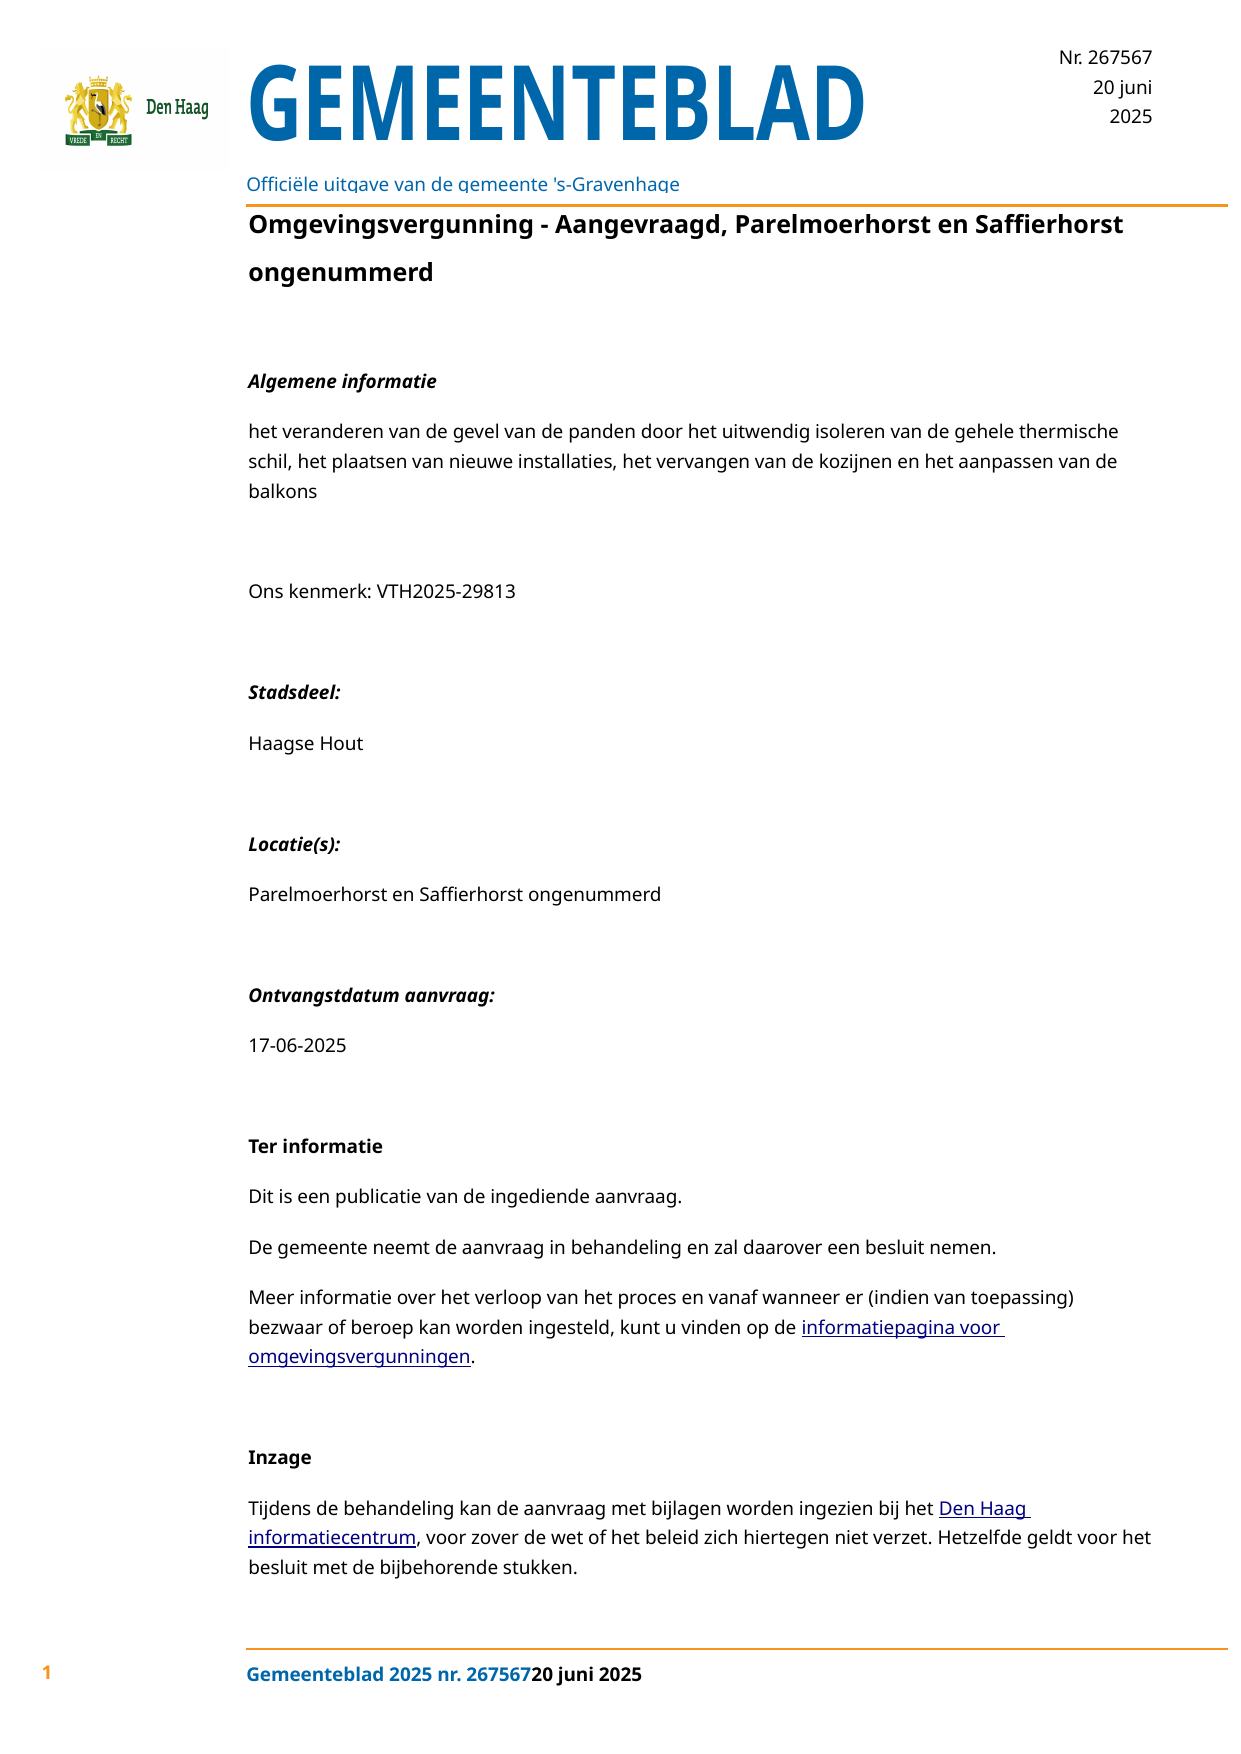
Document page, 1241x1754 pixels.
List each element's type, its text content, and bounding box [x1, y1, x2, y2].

text 17-06-2025 [248, 1032, 1152, 1058]
text Locatie(s): [248, 831, 1152, 857]
text Dit is een publicatie van de ingediende aanvraag. [248, 1184, 1152, 1209]
text Algemene informatie [248, 368, 1152, 394]
text het veranderen van de gevel van de panden door het uitwendig isoleren van de gehele thermische schil, het plaatsen van nieuwe installaties, het vervangen van de kozijnen en het aanpassen van de balkons [248, 419, 1152, 504]
text Parelmoerhorst en Saffierhorst ongenummerd [248, 881, 1152, 907]
picture [41, 47, 231, 172]
text Ons kenmerk: VTH2025-29813 [248, 579, 1152, 604]
text Inzage [248, 1444, 1152, 1470]
text De gemeente neemt de aanvraag in behandeling en zal daarover een besluit nemen. [248, 1234, 1152, 1260]
text Meer informatie over het verloop van het proces en vanaf wanneer er (indien van toepassing) bezwaar of beroep kan worden ingesteld, kunt u vinden op de informatiepagina voor omgevingsvergunningen. [248, 1284, 1152, 1369]
text Omgevingsvergunning - Aangevraagd, Parelmoerhorst en Saffierhorst ongenummerd [248, 207, 1152, 288]
text Ter informatie [248, 1133, 1152, 1159]
text Ontvangstdatum aanvraag: [248, 982, 1152, 1008]
text Tijdens de behandeling kan de aanvraag met bijlagen worden ingezien bij het Den Haag informatiecentrum, voor zover de wet of het beleid zich hiertegen niet verzet. Hetzelfde geldt voor het besluit met de bijbehorende stukken. [248, 1495, 1152, 1580]
text Haagse Hout [248, 730, 1152, 756]
text Stadsdeel: [248, 679, 1152, 705]
